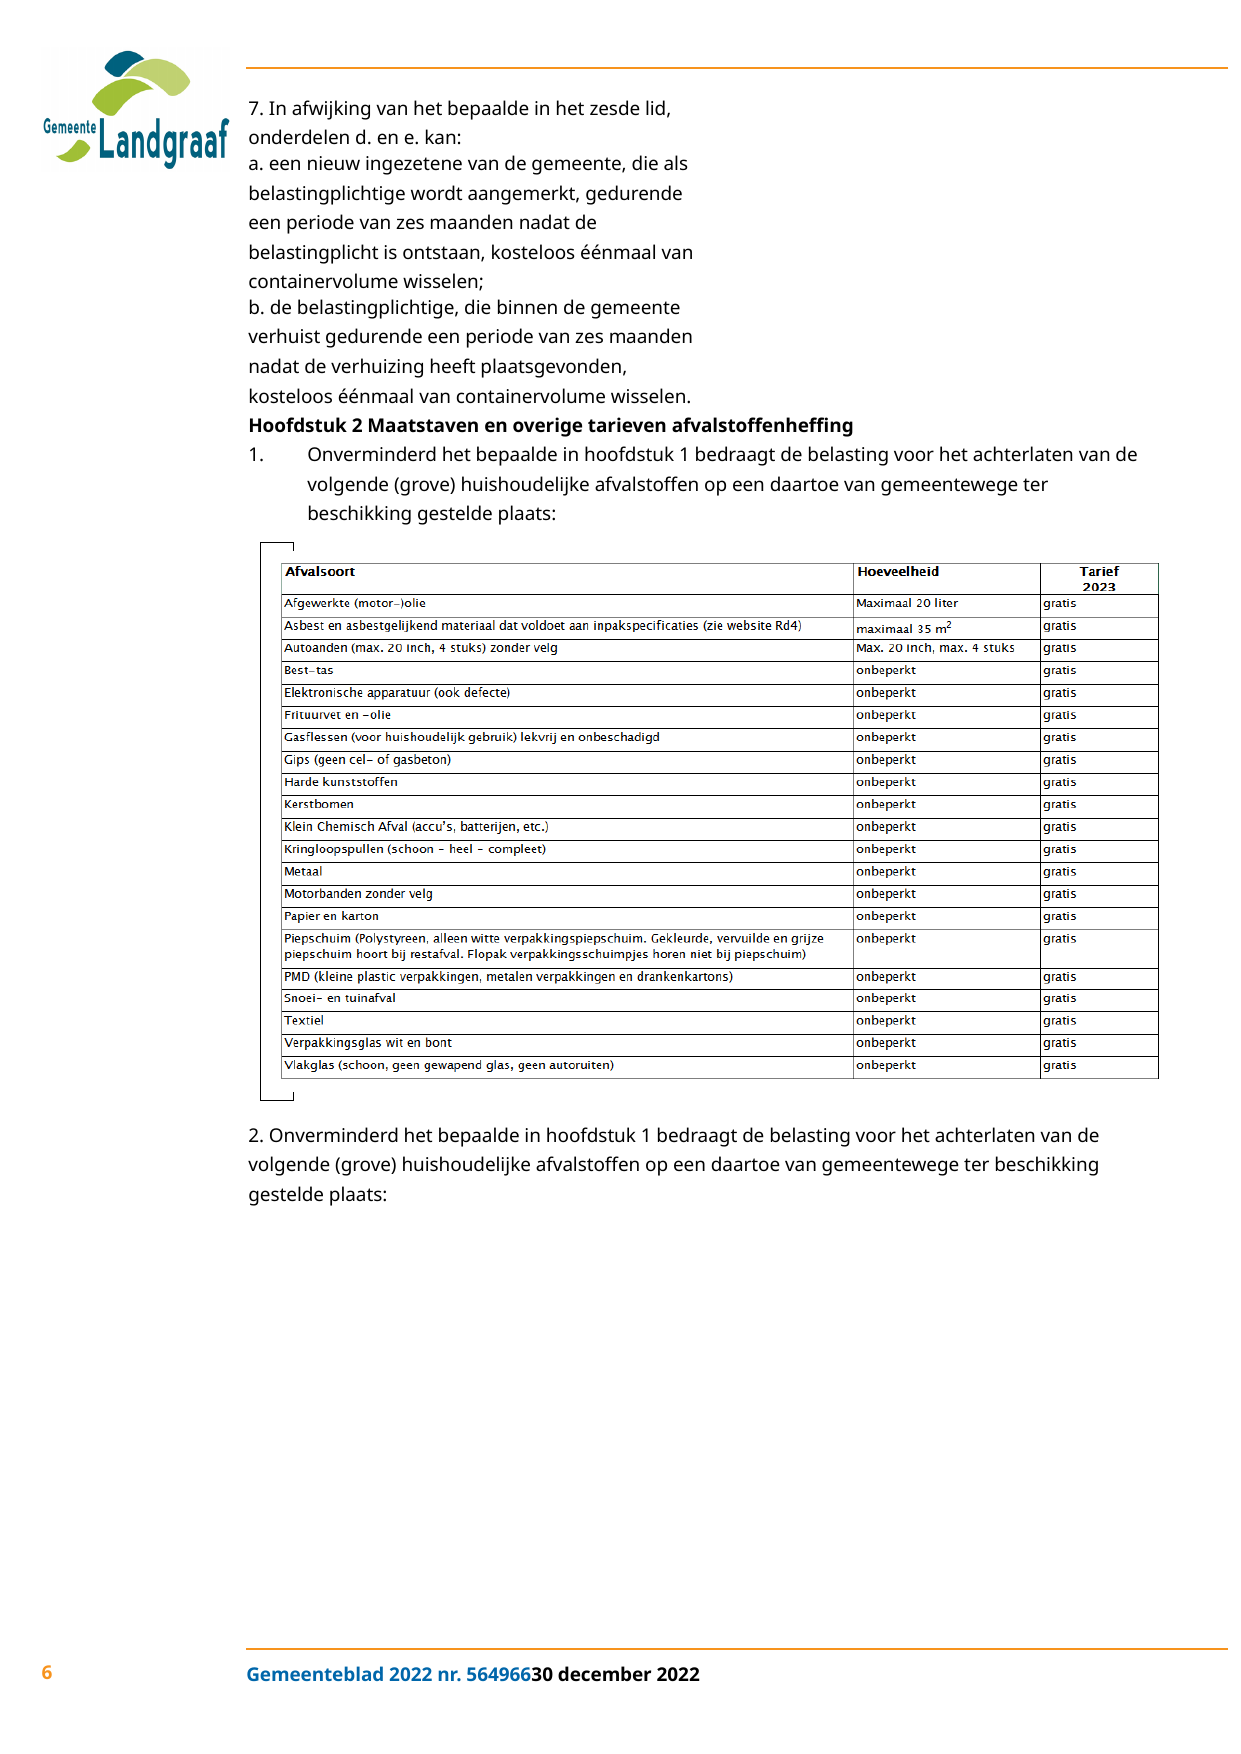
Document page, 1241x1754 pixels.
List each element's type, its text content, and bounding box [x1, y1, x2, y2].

table_cell b. de belastingplichtige, die binnen de gemeente verhuist gedurende een periode van zes maanden nadat de verhuizing heeft plaatsgevonden, kosteloos éénmaal van containervolume wisselen. [248, 294, 700, 409]
text 2. Onverminderd het bepaalde in hoofdstuk 1 bedraagt de belasting voor het achterlaten van de volgende (grove) huishoudelijke afvalstoffen op een daartoe van gemeentewege ter beschikking gestelde plaats: [248, 1122, 1152, 1207]
table_cell 7. In afwijking van het bepaalde in het zesde lid, onderdelen d. en e. kan: [248, 95, 700, 150]
table_cell [700, 95, 1152, 150]
table_cell a. een nieuw ingezetene van de gemeente, die als belastingplichtige wordt aangemerkt, gedurende een periode van zes maanden nadat de belastingplicht is ontstaan, kosteloos éénmaal van containervolume wisselen; [248, 150, 700, 294]
table_cell [700, 294, 1152, 409]
list Onverminderd het bepaalde in hoofdstuk 1 bedraagt de belasting voor het achterlaten van de volgende (grove) huishoudelijke afvalstoffen op een daartoe van gemeentewege ter beschikking gestelde plaats: [248, 441, 1152, 526]
table_cell [700, 150, 1152, 294]
picture [41, 47, 231, 172]
picture [268, 551, 1173, 1092]
text Hoofdstuk 2 Maatstaven en overige tarieven afvalstoffenheffing [248, 412, 1152, 438]
